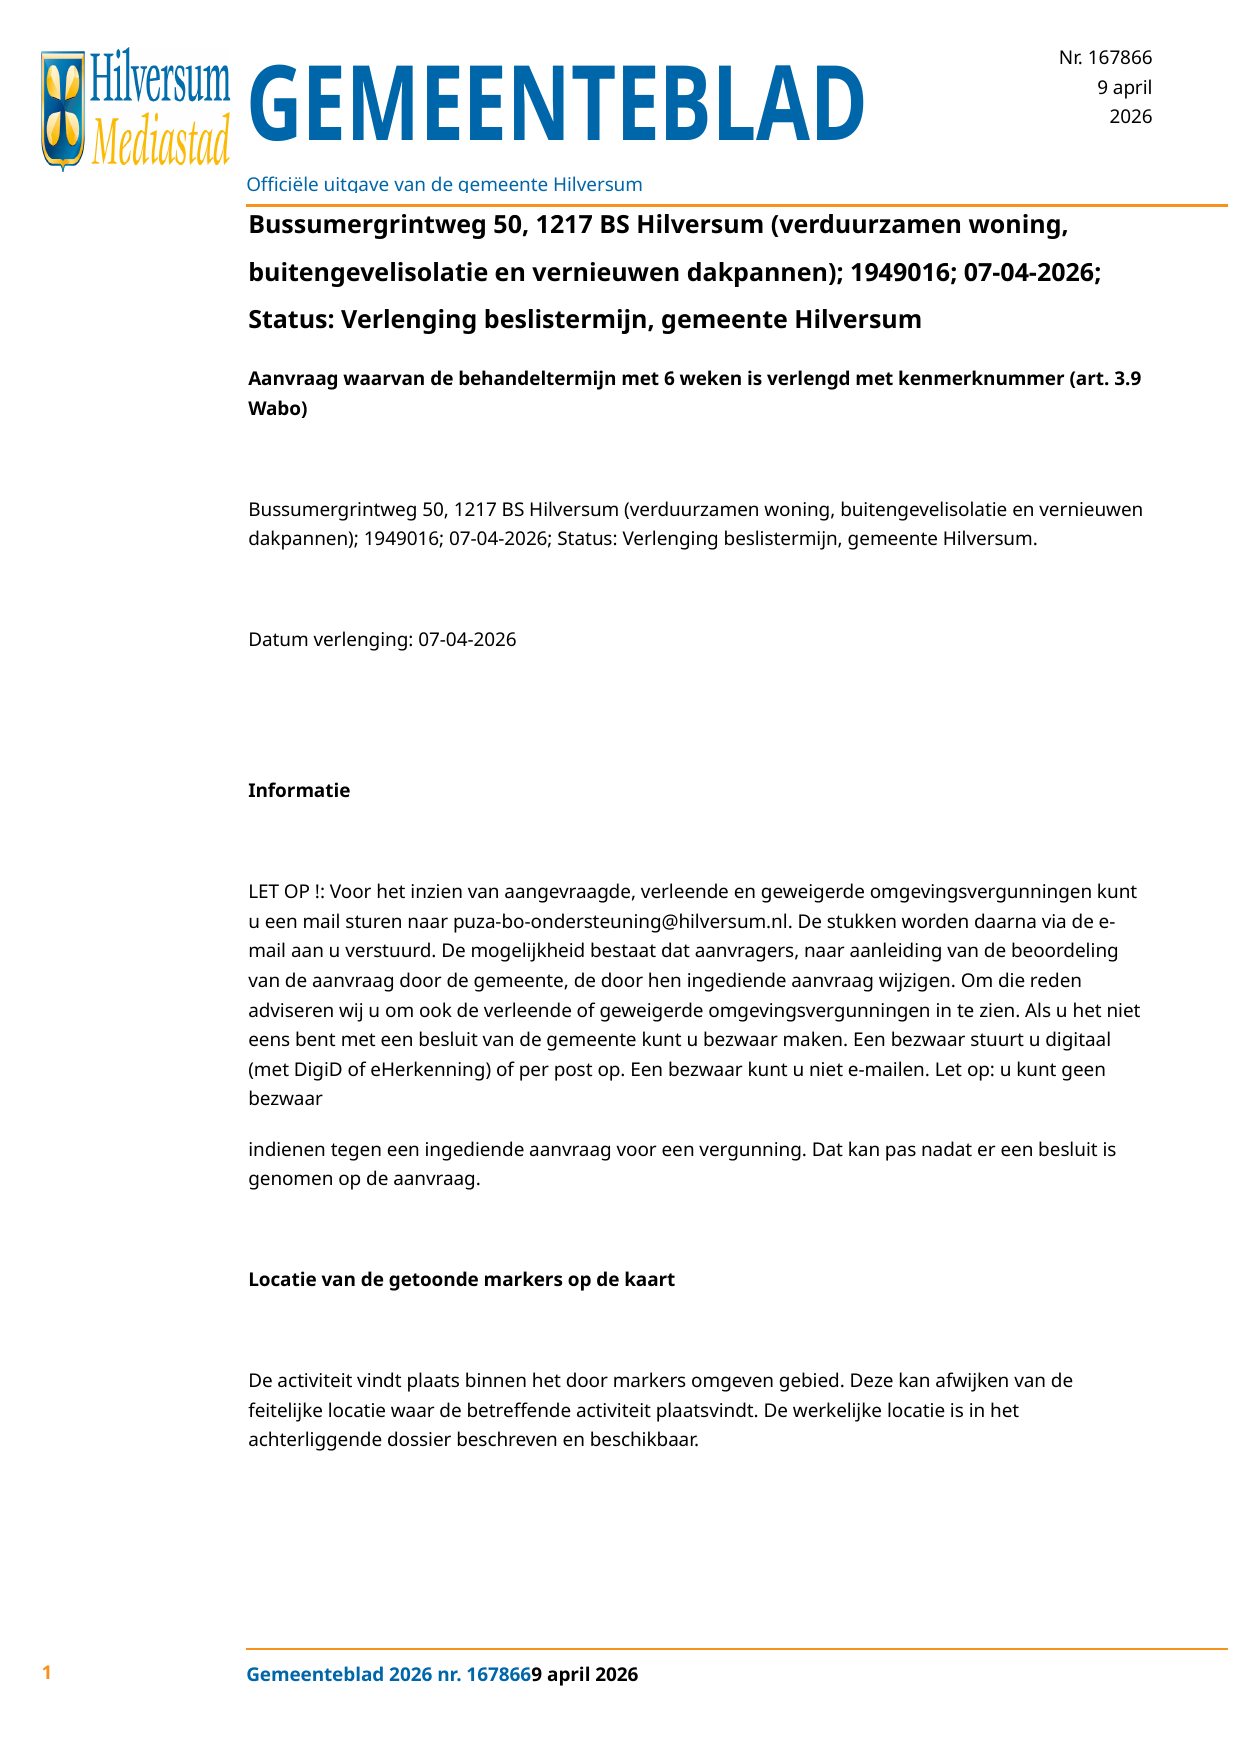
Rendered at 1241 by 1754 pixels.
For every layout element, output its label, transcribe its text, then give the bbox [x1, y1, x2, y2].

text indienen tegen een ingediende aanvraag voor een vergunning. Dat kan pas nadat er een besluit is genomen op de aanvraag. [248, 1136, 1152, 1191]
text De activiteit vindt plaats binnen het door markers omgeven gebied. Deze kan afwijken van de feitelijke locatie waar de betreffende activiteit plaatsvindt. De werkelijke locatie is in het achterliggende dossier beschreven en beschikbaar. [248, 1367, 1152, 1452]
text Datum verlenging: 07-04-2026 [248, 626, 1152, 652]
text Informatie [248, 778, 1152, 803]
text Bussumergrintweg 50, 1217 BS Hilversum (verduurzamen woning, buitengevelisolatie en vernieuwen dakpannen); 1949016; 07-04-2026; Status: Verlenging beslistermijn, gemeente Hilversum [248, 207, 1152, 336]
text LET OP !: Voor het inzien van aangevraagde, verleende en geweigerde omgevingsvergunningen kunt u een mail sturen naar puza-bo-ondersteuning@hilversum.nl. De stukken worden daarna via de e-mail aan u verstuurd. De mogelijkheid bestaat dat aanvragers, naar aanleiding van de beoordeling van de aanvraag door de gemeente, de door hen ingediende aanvraag wijzigen. Om die reden adviseren wij u om ook de verleende of geweigerde omgevingsvergunningen in te zien. Als u het niet eens bent met een besluit van de gemeente kunt u bezwaar maken. Een bezwaar stuurt u digitaal (met DigiD of eHerkenning) of per post op. Een bezwaar kunt u niet e-mailen. Let op: u kunt geen bezwaar [248, 878, 1152, 1111]
text Locatie van de getoonde markers op de kaart [248, 1266, 1152, 1292]
picture [41, 47, 231, 172]
text Aanvraag waarvan de behandeltermijn met 6 weken is verlengd met kenmerknummer (art. 3.9 Wabo) [248, 366, 1152, 421]
text Bussumergrintweg 50, 1217 BS Hilversum (verduurzamen woning, buitengevelisolatie en vernieuwen dakpannen); 1949016; 07-04-2026; Status: Verlenging beslistermijn, gemeente Hilversum. [248, 496, 1152, 551]
